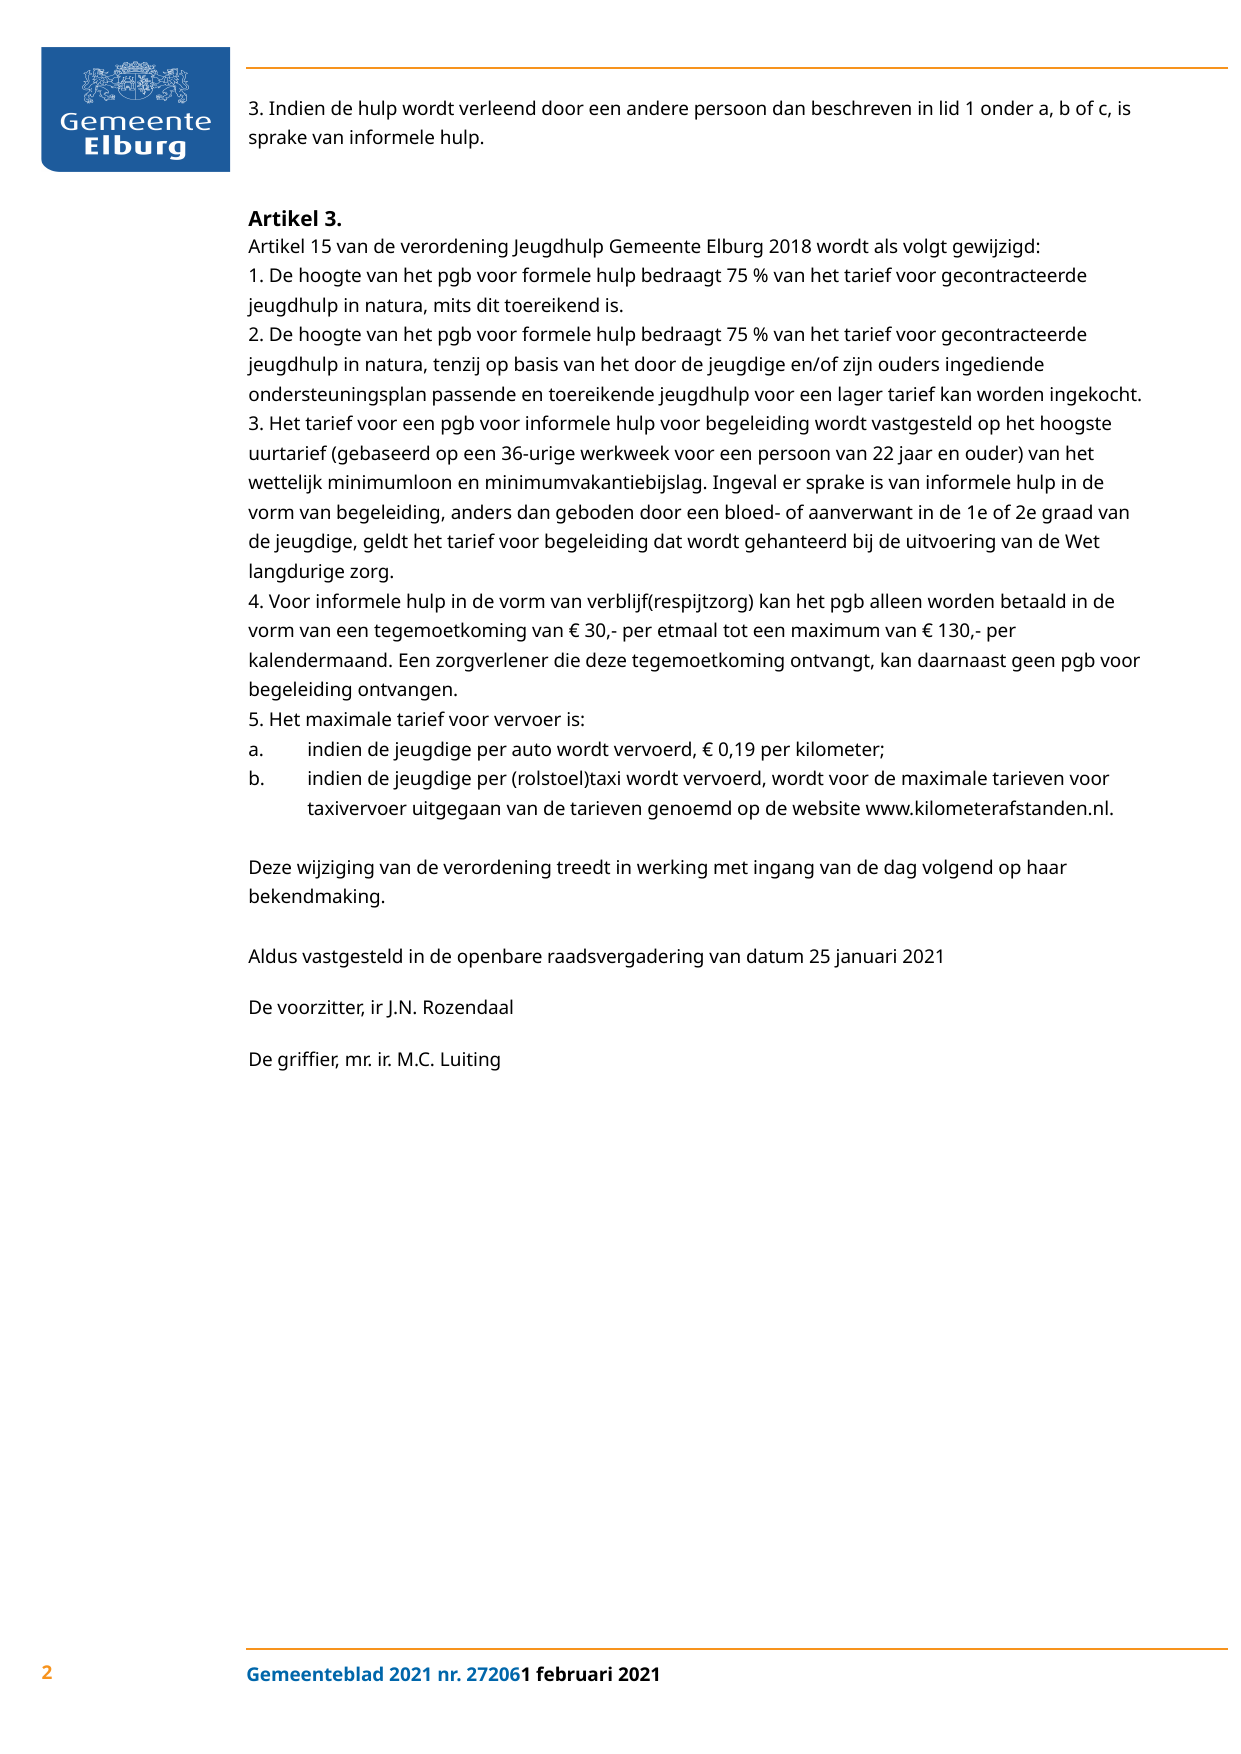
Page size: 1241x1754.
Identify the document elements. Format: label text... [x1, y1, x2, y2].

text Aldus vastgesteld in de openbare raadsvergadering van datum 25 januari 2021 [248, 943, 1152, 968]
text Deze wijziging van de verordening treedt in werking met ingang van de dag volgend op haar bekendmaking. [248, 854, 1152, 909]
text Artikel 3. [248, 204, 1152, 233]
list indien de jeugdige per auto wordt vervoerd, € 0,19 per kilometer; [248, 736, 1152, 761]
picture [41, 47, 231, 172]
text 1. De hoogte van het pgb voor formele hulp bedraagt 75 % van het tarief voor gecontracteerde jeugdhulp in natura, mits dit toereikend is. [248, 262, 1152, 318]
text 3. Indien de hulp wordt verleend door een andere persoon dan beschreven in lid 1 onder a, b of c, is sprake van informele hulp. [248, 95, 1152, 150]
text De griffier, mr. ir. M.C. Luiting [248, 1046, 1152, 1071]
text 5. Het maximale tarief voor vervoer is: [248, 706, 1152, 732]
text 4. Voor informele hulp in de vorm van verblijf(respijtzorg) kan het pgb alleen worden betaald in de vorm van een tegemoetkoming van € 30,- per etmaal tot een maximum van € 130,- per kalendermaand. Een zorgverlener die deze tegemoetkoming ontvangt, kan daarnaast geen pgb voor begeleiding ontvangen. [248, 588, 1152, 702]
list indien de jeugdige per (rolstoel)taxi wordt vervoerd, wordt voor de maximale tarieven voor taxivervoer uitgegaan van de tarieven genoemd op de website www.kilometerafstanden.nl. [248, 765, 1152, 821]
text 2. De hoogte van het pgb voor formele hulp bedraagt 75 % van het tarief voor gecontracteerde jeugdhulp in natura, tenzij op basis van het door de jeugdige en/of zijn ouders ingediende ondersteuningsplan passende en toereikende jeugdhulp voor een lager tarief kan worden ingekocht. [248, 322, 1152, 406]
text Artikel 15 van de verordening Jeugdhulp Gemeente Elburg 2018 wordt als volgt gewijzigd: [248, 233, 1152, 258]
text De voorzitter, ir J.N. Rozendaal [248, 994, 1152, 1020]
text 3. Het tarief voor een pgb voor informele hulp voor begeleiding wordt vastgesteld op het hoogste uurtarief (gebaseerd op een 36-urige werkweek voor een persoon van 22 jaar en ouder) van het wettelijk minimumloon en minimumvakantiebijslag. Ingeval er sprake is van informele hulp in de vorm van begeleiding, anders dan geboden door een bloed- of aanverwant in de 1e of 2e graad van de jeugdige, geldt het tarief voor begeleiding dat wordt gehanteerd bij de uitvoering van de Wet langdurige zorg. [248, 410, 1152, 584]
